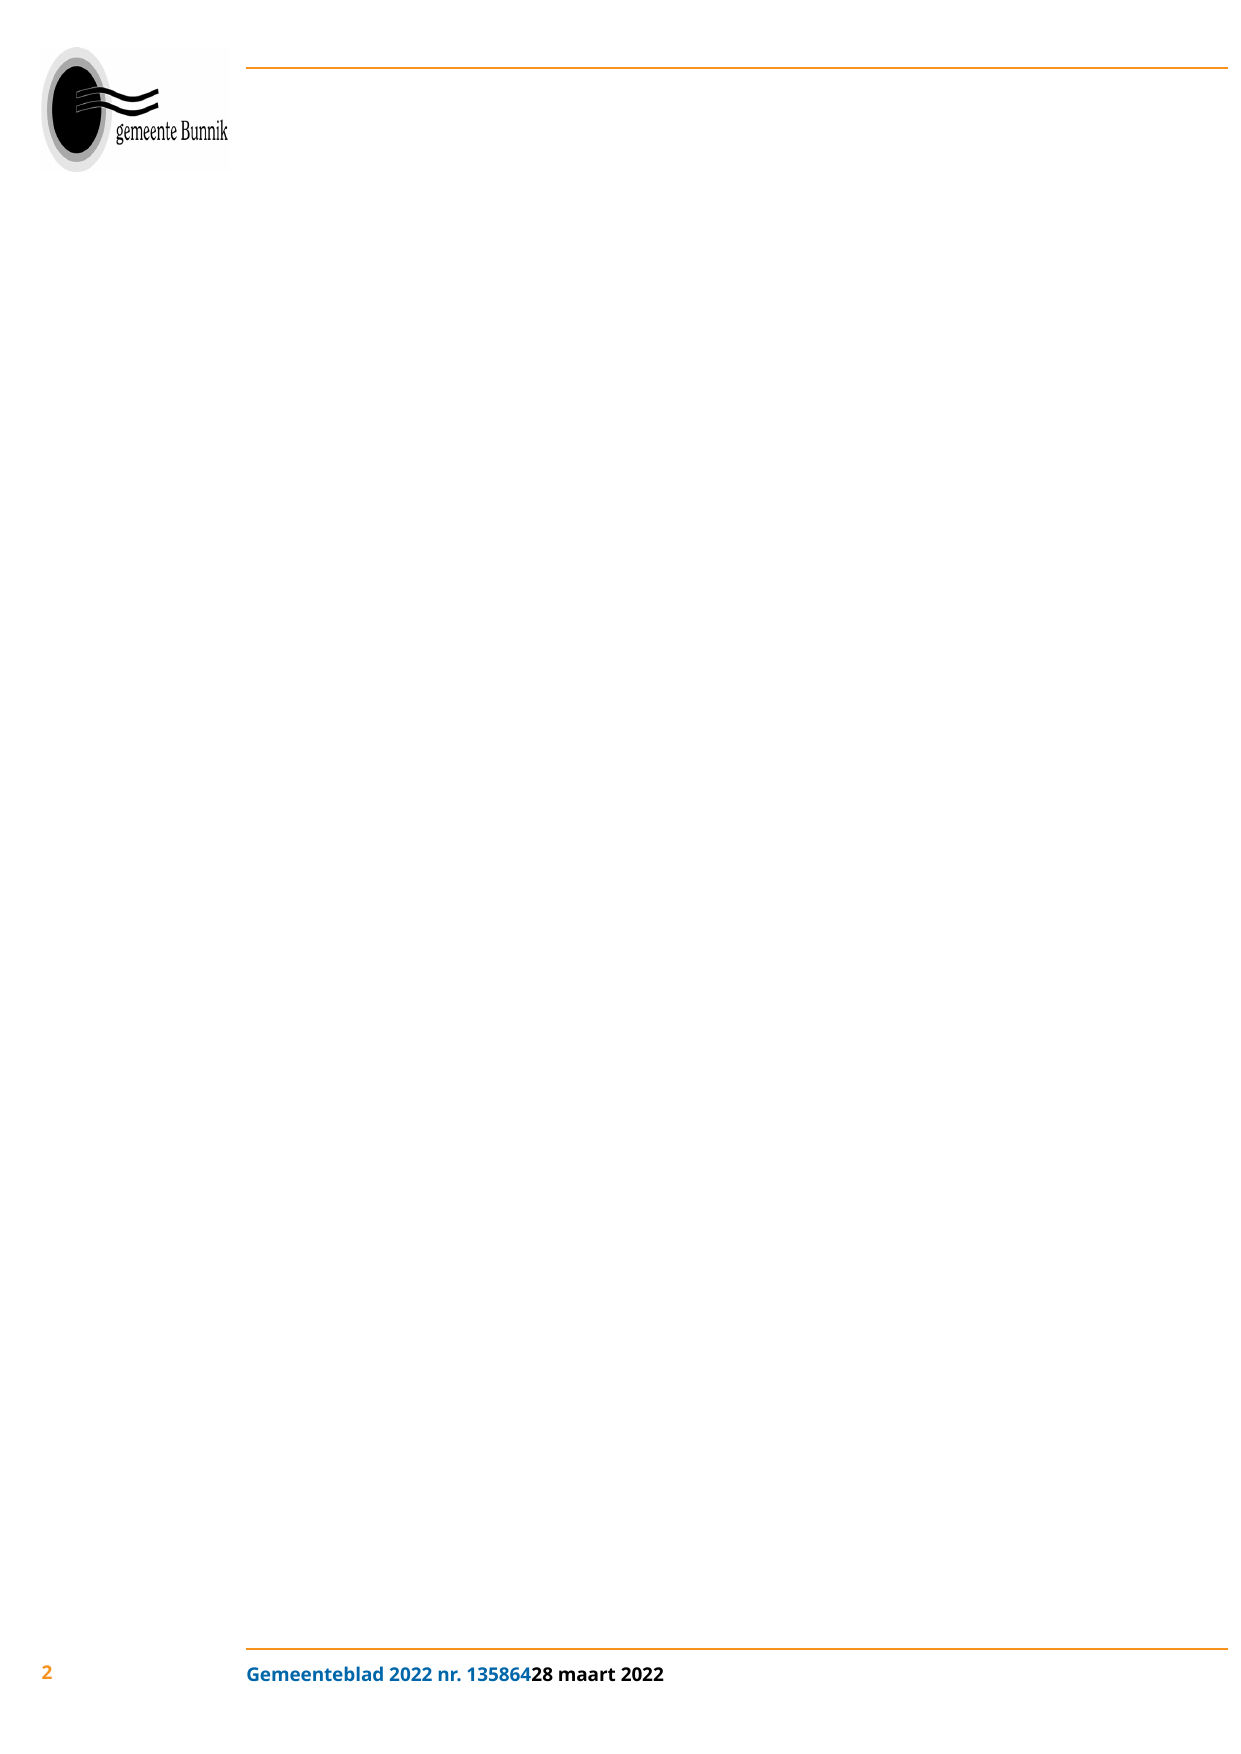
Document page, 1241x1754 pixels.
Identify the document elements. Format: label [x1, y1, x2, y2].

picture [41, 47, 231, 172]
